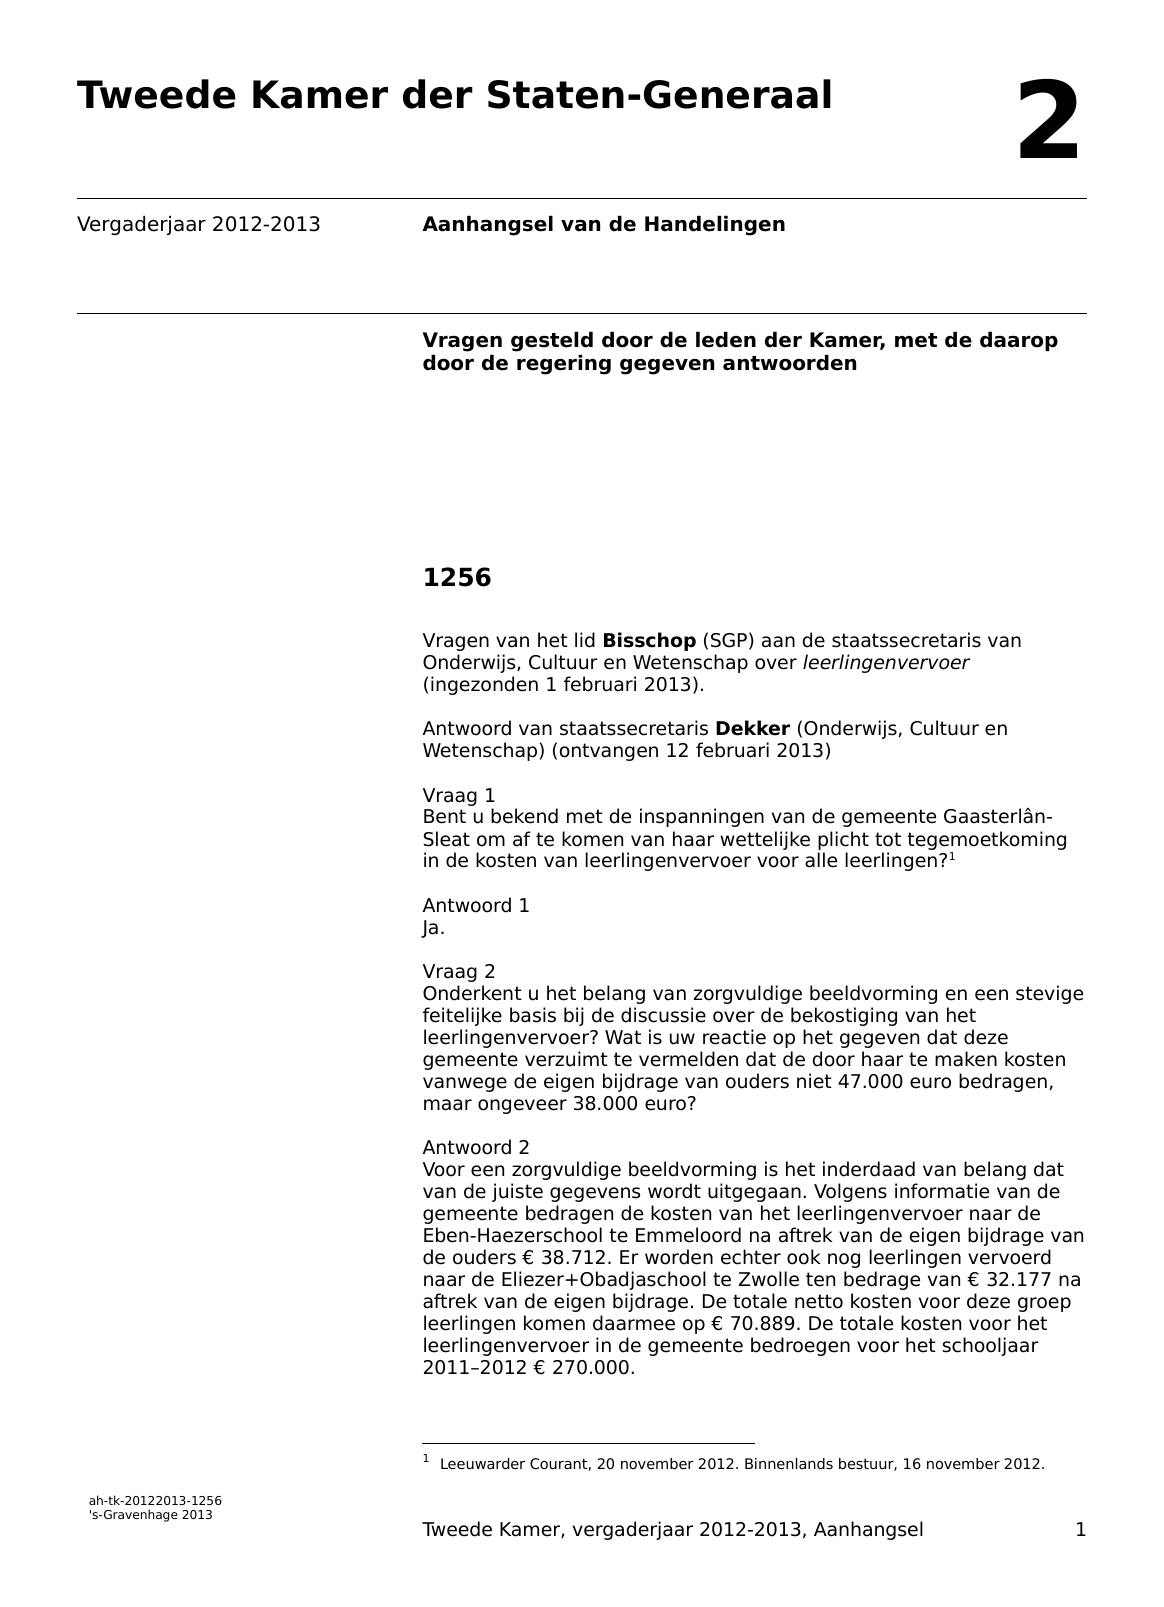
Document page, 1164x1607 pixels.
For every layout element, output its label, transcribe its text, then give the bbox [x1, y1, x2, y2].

table_cell Vragen gesteld door de leden der Kamer, met de daarop door de regering gegeven antwoorden [422, 314, 1087, 375]
text Vragen van het lid Bisschop (SGP) aan de staatssecretaris van Onderwijs, Cultuur en Wetenschap over leerlingenvervoer (ingezonden 1 februari 2013). [422, 630, 1087, 696]
text Leeuwarder Courant, 20 november 2012. Binnenlands bestuur, 16 november 2012. [422, 1452, 1087, 1474]
table_header Tweede Kamer der Staten-Generaal [77, 59, 886, 198]
text Ja. [422, 917, 1087, 938]
text ah-tk-20122013-1256 [88, 1494, 323, 1508]
text Onderkent u het belang van zorgvuldige beeldvorming en een stevige feitelijke basis bij de discussie over de bekostiging van het leerlingenvervoer? Wat is uw reactie op het gegeven dat deze gemeente verzuimt te vermelden dat de door haar te maken kosten vanwege de eigen bijdrage van ouders niet 47.000 euro bedragen, maar ongeveer 38.000 euro? [422, 983, 1087, 1114]
text 's-Gravenhage 2013 [88, 1508, 323, 1522]
table_cell Aanhangsel van de Handelingen [422, 199, 1087, 313]
table_cell Vergaderjaar 2012-2013 [77, 199, 422, 313]
text Antwoord 2 [422, 1137, 1087, 1159]
table_cell [77, 314, 422, 375]
text 1256 [422, 563, 1087, 592]
text Vraag 1 [422, 784, 1087, 806]
text Voor een zorgvuldige beeldvorming is het inderdaad van belang dat van de juiste gegevens wordt uitgegaan. Volgens informatie van de gemeente bedragen de kosten van het leerlingenvervoer naar de Eben-Haezerschool te Emmeloord na aftrek van de eigen bijdrage van de ouders € 38.712. Er worden echter ook nog leerlingen vervoerd naar de Eliezer+Obadjaschool te Zwolle ten bedrage van € 32.177 na aftrek van de eigen bijdrage. De totale netto kosten voor deze groep leerlingen komen daarmee op € 70.889. De totale kosten voor het leerlingenvervoer in de gemeente bedroegen voor het schooljaar 2011–2012 € 270.000. [422, 1159, 1087, 1378]
text Antwoord 1 [422, 894, 1087, 917]
text Vraag 2 [422, 961, 1087, 983]
table_header 2 [886, 59, 1087, 198]
text Bent u bekend met de inspanningen van de gemeente Gaasterlân-Sleat om af te komen van haar wettelijke plicht tot tegemoetkoming in de kosten van leerlingenvervoer voor alle leerlingen? [422, 806, 1087, 872]
text Antwoord van staatssecretaris Dekker (Onderwijs, Cultuur en Wetenschap) (ontvangen 12 februari 2013) [422, 718, 1087, 762]
